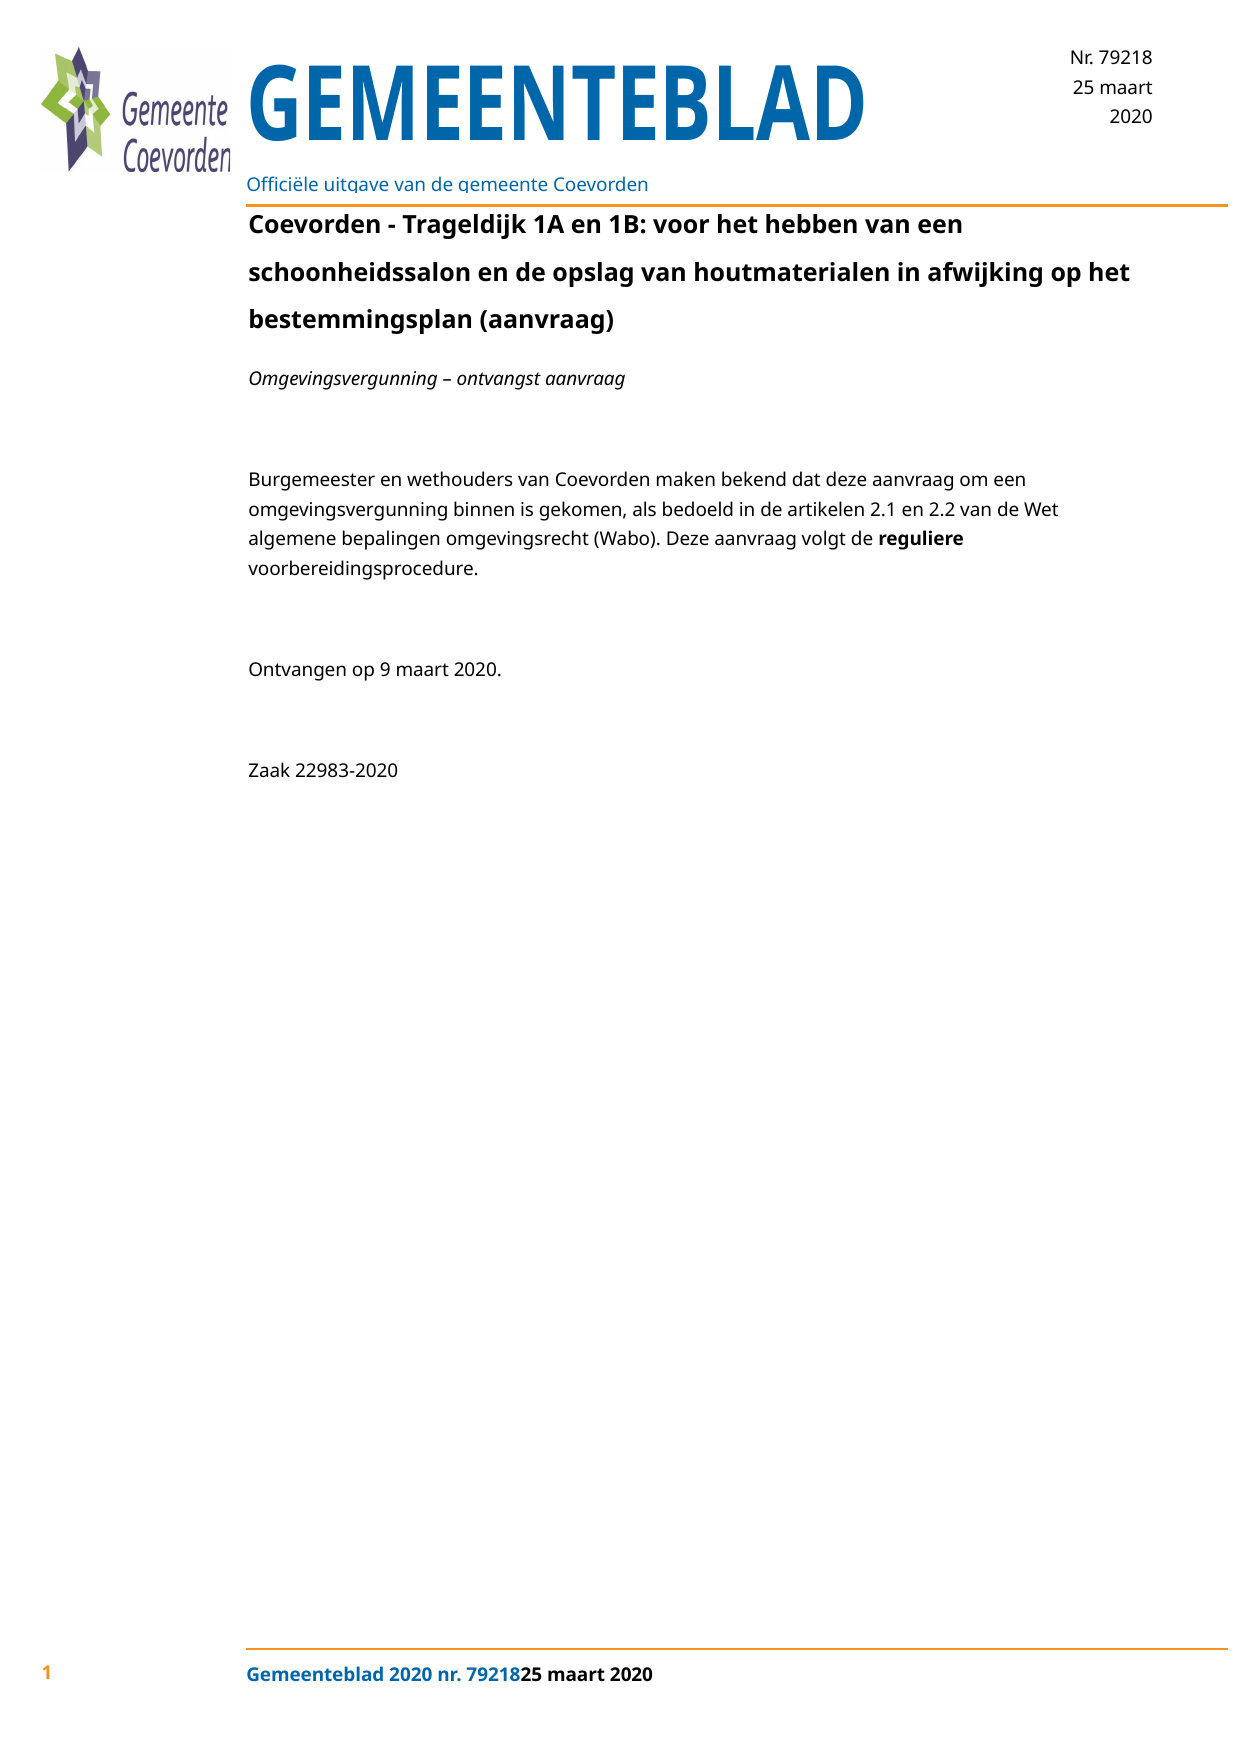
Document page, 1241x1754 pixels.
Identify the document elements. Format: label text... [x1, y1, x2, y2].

text Zaak 22983-2020 [248, 757, 1152, 782]
text Burgemeester en wethouders van Coevorden maken bekend dat deze aanvraag om een omgevingsvergunning binnen is gekomen, als bedoeld in de artikelen 2.1 en 2.2 van de Wet algemene bepalingen omgevingsrecht (Wabo). Deze aanvraag volgt de reguliere voorbereidingsprocedure. [248, 466, 1152, 581]
text Ontvangen op 9 maart 2020. [248, 656, 1152, 682]
text Omgevingsvergunning – ontvangst aanvraag [248, 366, 1152, 391]
picture [41, 47, 231, 172]
text Coevorden - Trageldijk 1A en 1B: voor het hebben van een schoonheidssalon en de opslag van houtmaterialen in afwijking op het bestemmingsplan (aanvraag) [248, 207, 1152, 336]
